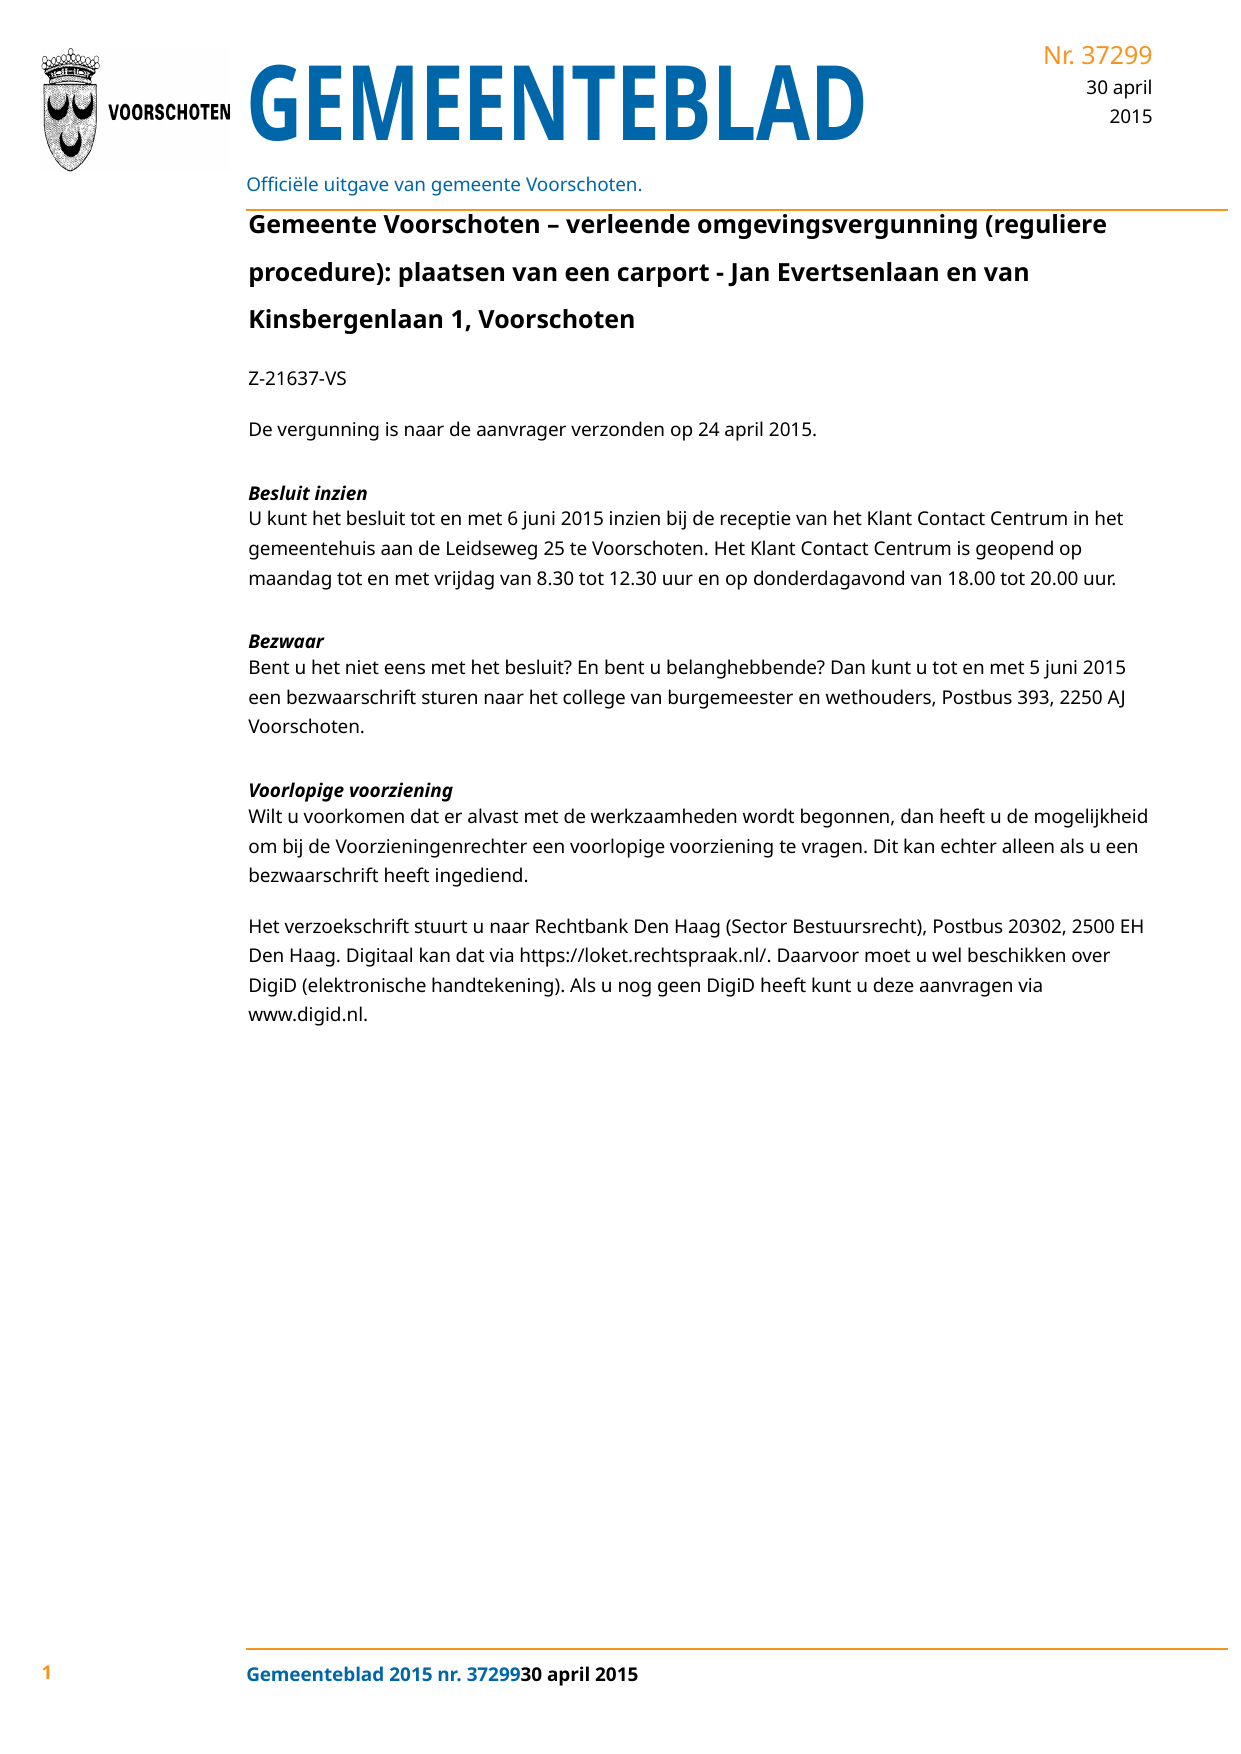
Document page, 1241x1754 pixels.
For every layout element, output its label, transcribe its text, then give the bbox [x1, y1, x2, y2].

text De vergunning is naar de aanvrager verzonden op 24 april 2015. [248, 416, 1152, 442]
text Z-21637-VS [248, 366, 1152, 391]
text Bezwaar [248, 629, 1152, 654]
text U kunt het besluit tot en met 6 juni 2015 inzien bij de receptie van het Klant Contact Centrum in het gemeentehuis aan de Leidseweg 25 te Voorschoten. Het Klant Contact Centrum is geopend op maandag tot en met vrijdag van 8.30 tot 12.30 uur en op donderdagavond van 18.00 tot 20.00 uur. [248, 506, 1152, 591]
text Voorlopige voorziening [248, 778, 1152, 803]
picture [41, 47, 231, 172]
text Wilt u voorkomen dat er alvast met de werkzaamheden wordt begonnen, dan heeft u de mogelijkheid om bij de Voorzieningenrechter een voorlopige voorziening te vragen. Dit kan echter alleen als u een bezwaarschrift heeft ingediend. [248, 803, 1152, 888]
text Bent u het niet eens met het besluit? En bent u belanghebbende? Dan kunt u tot en met 5 juni 2015 een bezwaarschrift sturen naar het college van burgemeester en wethouders, Postbus 393, 2250 AJ Voorschoten. [248, 654, 1152, 739]
text Besluit inzien [248, 480, 1152, 506]
text Gemeente Voorschoten – verleende omgevingsvergunning (reguliere procedure): plaatsen van een carport - Jan Evertsenlaan en van Kinsbergenlaan 1, Voorschoten [248, 211, 1152, 336]
text Het verzoekschrift stuurt u naar Rechtbank Den Haag (Sector Bestuursrecht), Postbus 20302, 2500 EH Den Haag. Digitaal kan dat via https://loket.rechtspraak.nl/. Daarvoor moet u wel beschikken over DigiD (elektronische handtekening). Als u nog geen DigiD heeft kunt u deze aanvragen via www.digid.nl. [248, 913, 1152, 1027]
